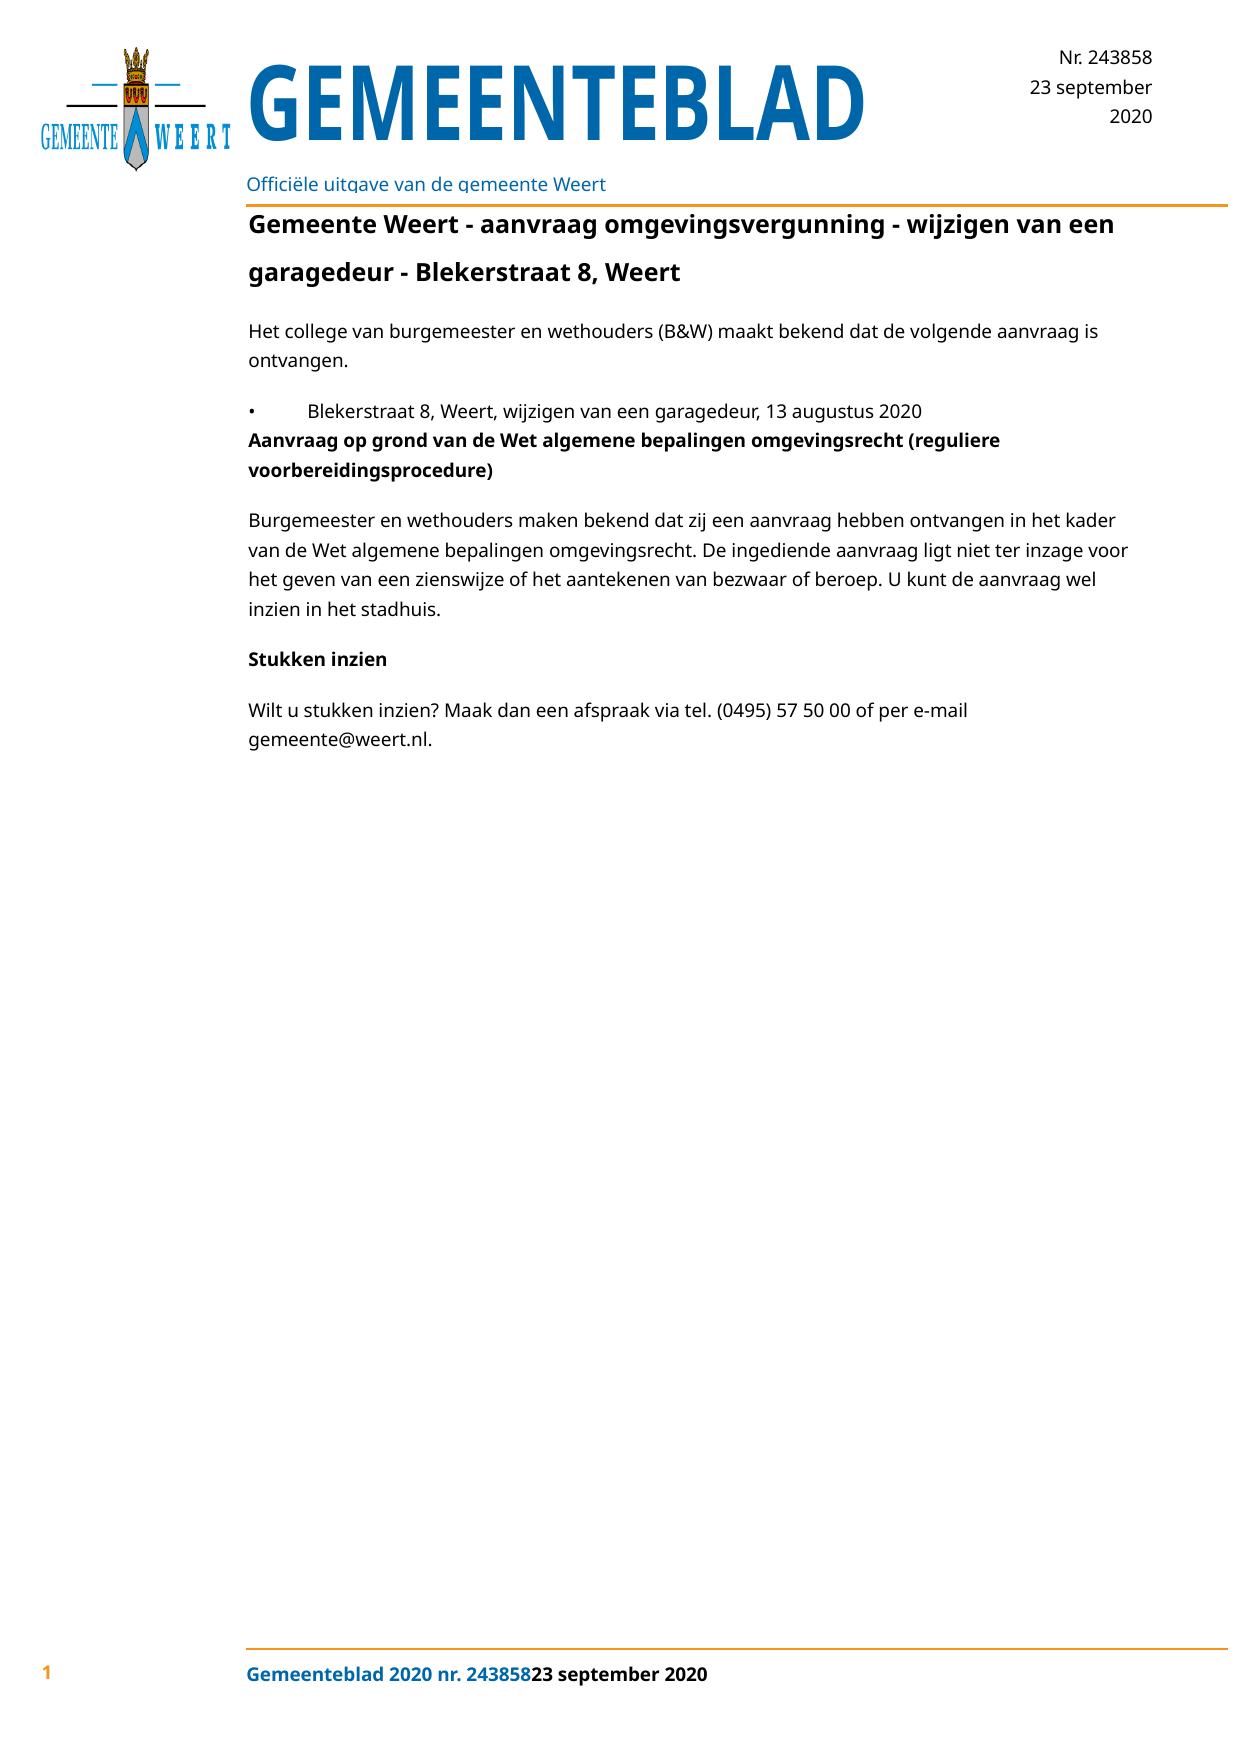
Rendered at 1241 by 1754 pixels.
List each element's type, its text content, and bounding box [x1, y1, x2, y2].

text Het college van burgemeester en wethouders (B&W) maakt bekend dat de volgende aanvraag is ontvangen. [248, 318, 1152, 373]
text Aanvraag op grond van de Wet algemene bepalingen omgevingsrecht (reguliere voorbereidingsprocedure) [248, 427, 1152, 483]
text Stukken inzien [248, 647, 1152, 672]
text Gemeente Weert - aanvraag omgevingsvergunning - wijzigen van een garagedeur - Blekerstraat 8, Weert [248, 207, 1152, 288]
list Blekerstraat 8, Weert, wijzigen van een garagedeur, 13 augustus 2020 [248, 398, 1152, 424]
picture [41, 47, 231, 172]
text Wilt u stukken inzien? Maak dan een afspraak via tel. (0495) 57 50 00 of per e-mail gemeente@weert.nl. [248, 697, 1152, 752]
text Burgemeester en wethouders maken bekend dat zij een aanvraag hebben ontvangen in het kader van de Wet algemene bepalingen omgevingsrecht. De ingediende aanvraag ligt niet ter inzage voor het geven van een zienswijze of het aantekenen van bezwaar of beroep. U kunt de aanvraag wel inzien in het stadhuis. [248, 507, 1152, 622]
